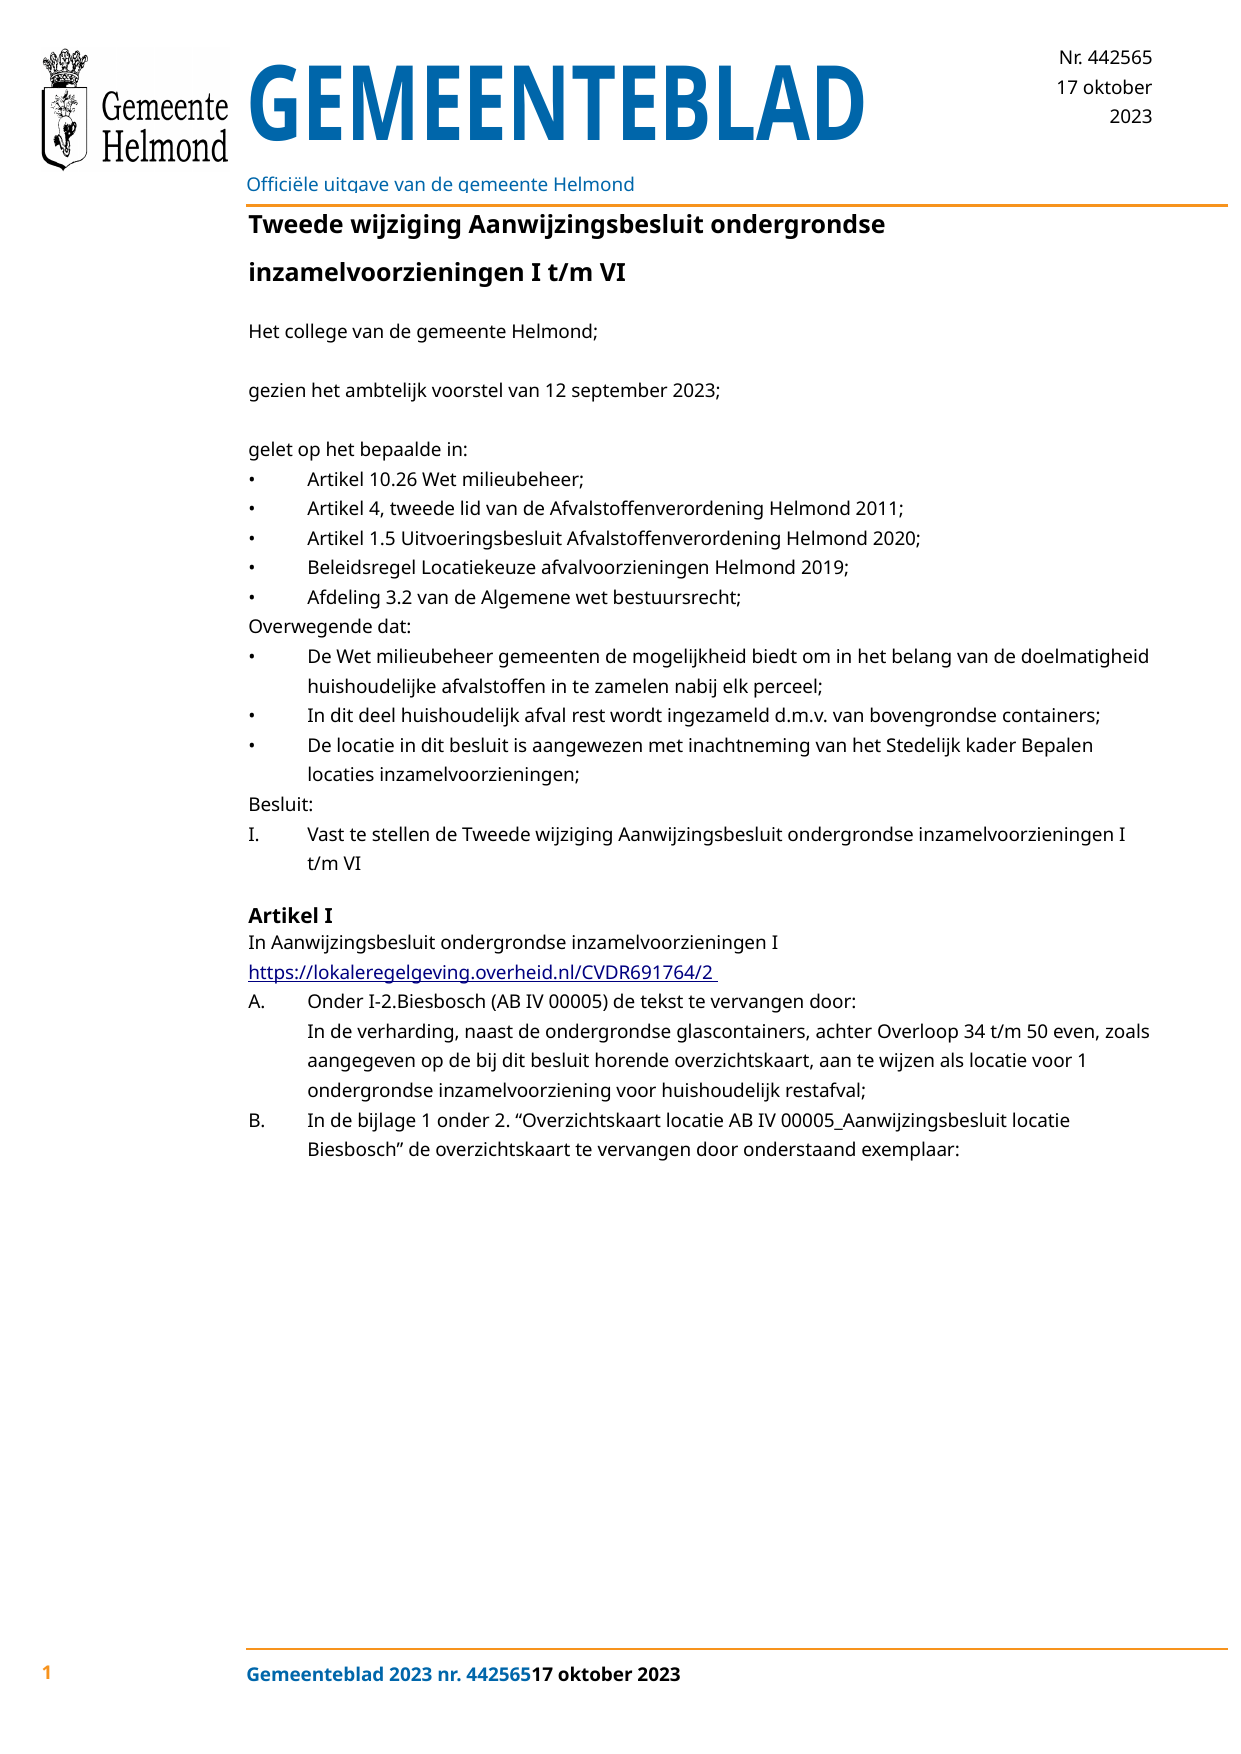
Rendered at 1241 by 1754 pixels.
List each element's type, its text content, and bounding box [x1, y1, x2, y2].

list In de bijlage 1 onder 2. “Overzichtskaart locatie AB IV 00005_Aanwijzingsbesluit locatie Biesbosch” de overzichtskaart te vervangen door onderstaand exemplaar: [248, 1107, 1152, 1162]
list De locatie in dit besluit is aangewezen met inachtneming van het Stedelijk kader Bepalen locaties inzamelvoorzieningen; [248, 732, 1152, 787]
list Vast te stellen de Tweede wijziging Aanwijzingsbesluit ondergrondse inzamelvoorzieningen I t/m VI [248, 821, 1152, 876]
text https://lokaleregelgeving.overheid.nl/CVDR691764/2 [248, 959, 1152, 984]
picture [41, 47, 231, 172]
text Besluit: [248, 791, 1152, 817]
list Artikel 1.5 Uitvoeringsbesluit Afvalstoffenverordening Helmond 2020; [248, 525, 1152, 551]
text Artikel I [248, 901, 1152, 929]
text Overwegende dat: [248, 614, 1152, 639]
list In dit deel huishoudelijk afval rest wordt ingezameld d.m.v. van bovengrondse containers; [248, 702, 1152, 728]
list Artikel 4, tweede lid van de Afvalstoffenverordening Helmond 2011; [248, 495, 1152, 521]
text Tweede wijziging Aanwijzingsbesluit ondergrondse inzamelvoorzieningen I t/m VI [248, 207, 1152, 288]
list Onder I-2.Biesbosch (AB IV 00005) de tekst te vervangen door: [248, 988, 1152, 1014]
list De Wet milieubeheer gemeenten de mogelijkheid biedt om in het belang van de doelmatigheid huishoudelijke afvalstoffen in te zamelen nabij elk perceel; [248, 643, 1152, 699]
list In de verharding, naast de ondergrondse glascontainers, achter Overloop 34 t/m 50 even, zoals aangegeven op de bij dit besluit horende overzichtskaart, aan te wijzen als locatie voor 1 ondergrondse inzamelvoorziening voor huishoudelijk restafval; [248, 1018, 1152, 1103]
text gelet op het bepaalde in: [248, 436, 1152, 462]
list Afdeling 3.2 van de Algemene wet bestuursrecht; [248, 584, 1152, 610]
text gezien het ambtelijk voorstel van 12 september 2023; [248, 377, 1152, 403]
list Artikel 10.26 Wet milieubeheer; [248, 466, 1152, 492]
text In Aanwijzingsbesluit ondergrondse inzamelvoorzieningen I [248, 929, 1152, 955]
text Het college van de gemeente Helmond; [248, 318, 1152, 344]
list Beleidsregel Locatiekeuze afvalvoorzieningen Helmond 2019; [248, 554, 1152, 580]
